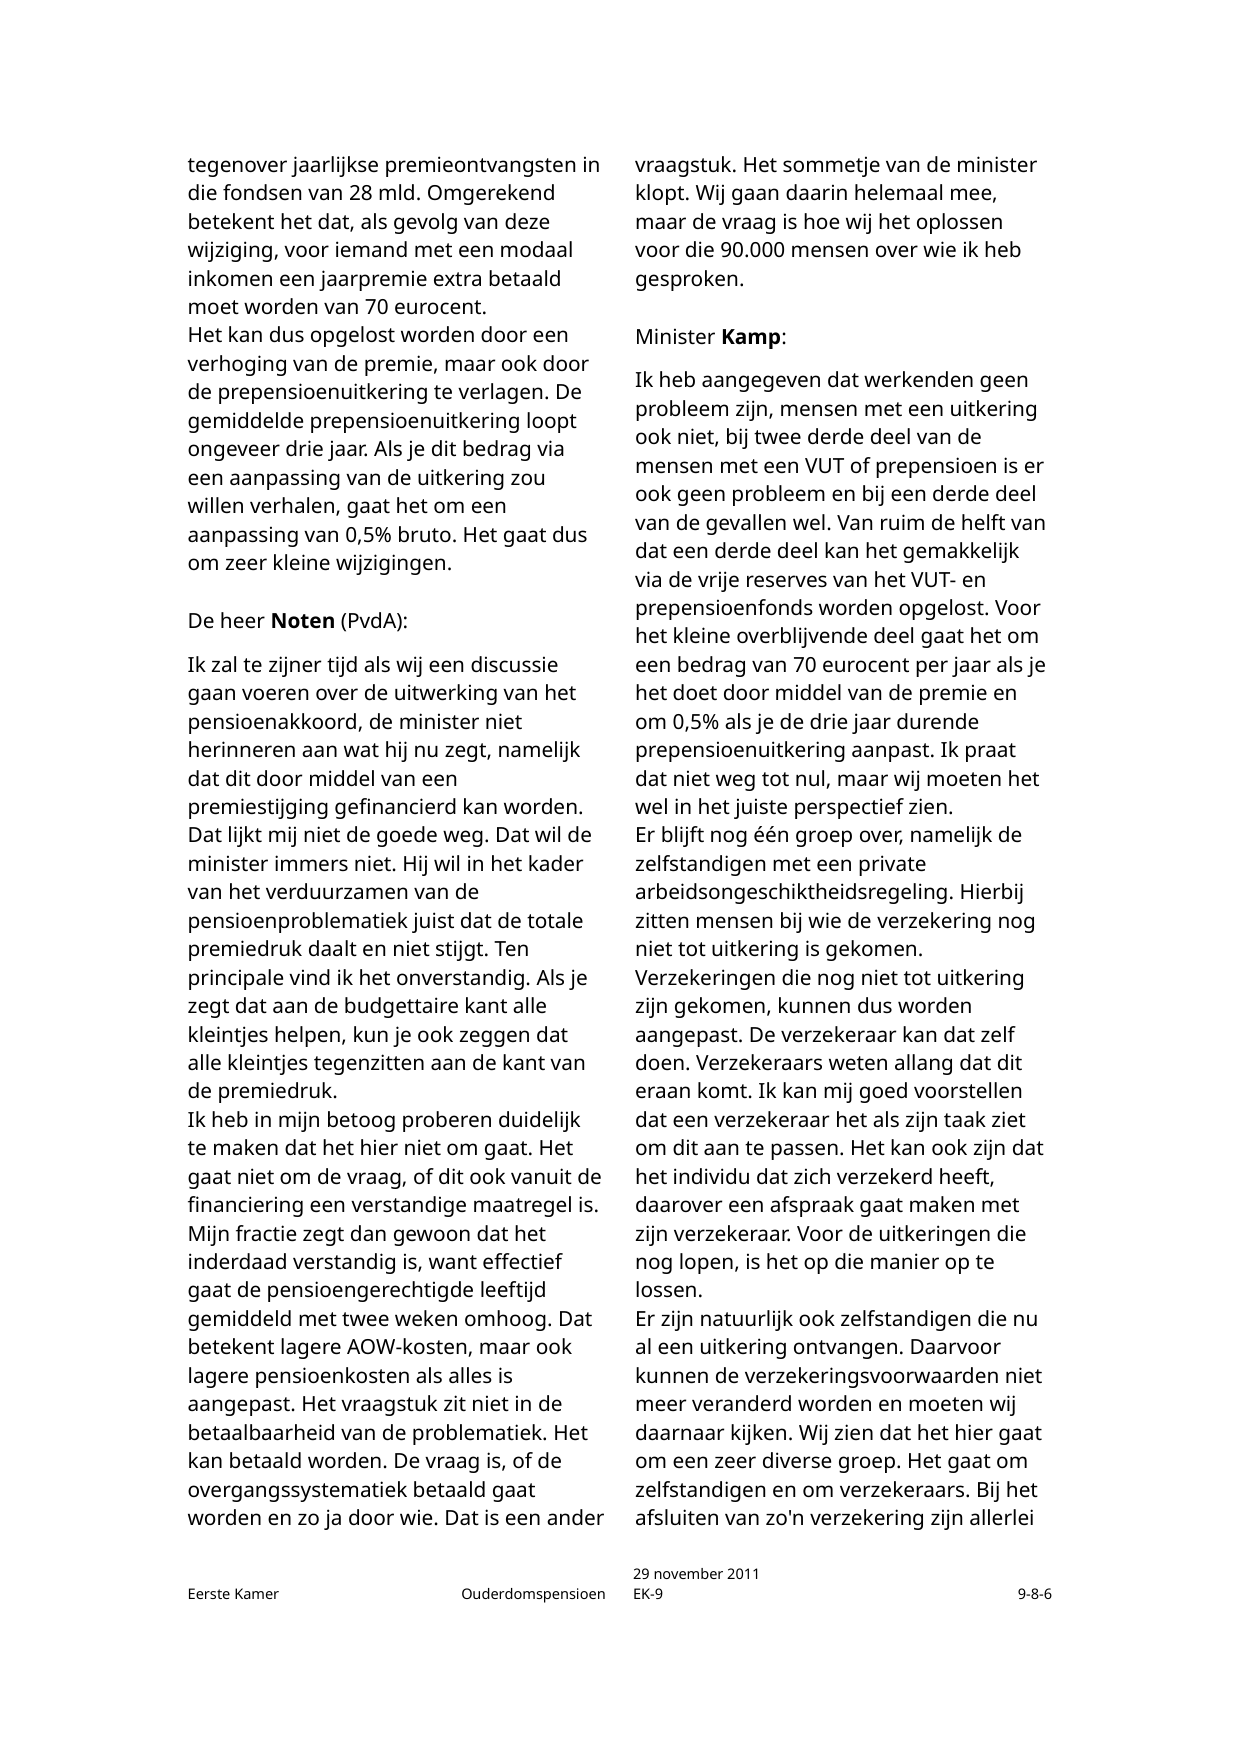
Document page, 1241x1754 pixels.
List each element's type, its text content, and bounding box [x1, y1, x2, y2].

text Ik heb aangegeven dat werkenden geen probleem zijn, mensen met een uitkering ook niet, bij twee derde deel van de mensen met een VUT of prepensioen is er ook geen probleem en bij een derde deel van de gevallen wel. Van ruim de helft van dat een derde deel kan het gemakkelijk via de vrije reserves van het VUT- en prepensioenfonds worden opgelost. Voor het kleine overblijvende deel gaat het om een bedrag van 70 eurocent per jaar als je het doet door middel van de premie en om 0,5% als je de drie jaar durende prepensioenuitkering aanpast. Ik praat dat niet weg tot nul, maar wij moeten het wel in het juiste perspectief zien. [635, 366, 1053, 821]
text Er blijft nog één groep over, namelijk de zelfstandigen met een private arbeidsongeschiktheidsregeling. Hierbij zitten mensen bij wie de verzekering nog niet tot uitkering is gekomen. Verzekeringen die nog niet tot uitkering zijn gekomen, kunnen dus worden aangepast. De verzekeraar kan dat zelf doen. Verzekeraars weten allang dat dit eraan komt. Ik kan mij goed voorstellen dat een verzekeraar het als zijn taak ziet om dit aan te passen. Het kan ook zijn dat het individu dat zich verzekerd heeft, daarover een afspraak gaat maken met zijn verzekeraar. Voor de uitkeringen die nog lopen, is het op die manier op te lossen. [635, 821, 1053, 1304]
text tegenover jaarlijkse premieontvangsten in die fondsen van 28 mld. Omgerekend betekent het dat, als gevolg van deze wijziging, voor iemand met een modaal inkomen een jaarpremie extra betaald moet worden van 70 eurocent. [187, 150, 605, 321]
text vraagstuk. Het sommetje van de minister klopt. Wij gaan daarin helemaal mee, maar de vraag is hoe wij het oplossen voor die 90.000 mensen over wie ik heb gesproken. [635, 150, 1053, 292]
text Ik zal te zijner tijd als wij een discussie gaan voeren over de uitwerking van het pensioenakkoord, de minister niet herinneren aan wat hij nu zegt, namelijk dat dit door middel van een premiestijging gefinancierd kan worden. Dat lijkt mij niet de goede weg. Dat wil de minister immers niet. Hij wil in het kader van het verduurzamen van de pensioenproblematiek juist dat de totale premiedruk daalt en niet stijgt. Ten principale vind ik het onverstandig. Als je zegt dat aan de budgettaire kant alle kleintjes helpen, kun je ook zeggen dat alle kleintjes tegenzitten aan de kant van de premiedruk. [187, 650, 605, 1105]
text Het kan dus opgelost worden door een verhoging van de premie, maar ook door de prepensioenuitkering te verlagen. De gemiddelde prepensioenuitkering loopt ongeveer drie jaar. Als je dit bedrag via een aanpassing van de uitkering zou willen verhalen, gaat het om een aanpassing van 0,5% bruto. Het gaat dus om zeer kleine wijzigingen. [187, 321, 605, 577]
text De heer Noten (PvdA): [187, 607, 605, 635]
text Ik heb in mijn betoog proberen duidelijk te maken dat het hier niet om gaat. Het gaat niet om de vraag, of dit ook vanuit de financiering een verstandige maatregel is. Mijn fractie zegt dan gewoon dat het inderdaad verstandig is, want effectief gaat de pensioengerechtigde leeftijd gemiddeld met twee weken omhoog. Dat betekent lagere AOW-kosten, maar ook lagere pensioenkosten als alles is aangepast. Het vraagstuk zit niet in de betaalbaarheid van de problematiek. Het kan betaald worden. De vraag is, of de overgangssystematiek betaald gaat worden en zo ja door wie. Dat is een ander [187, 1105, 605, 1532]
text Minister Kamp: [635, 322, 1053, 351]
text Er zijn natuurlijk ook zelfstandigen die nu al een uitkering ontvangen. Daarvoor kunnen de verzekeringsvoorwaarden niet meer veranderd worden en moeten wij daarnaar kijken. Wij zien dat het hier gaat om een zeer diverse groep. Het gaat om zelfstandigen en om verzekeraars. Bij het afsluiten van zo'n verzekering zijn allerlei [635, 1304, 1053, 1532]
